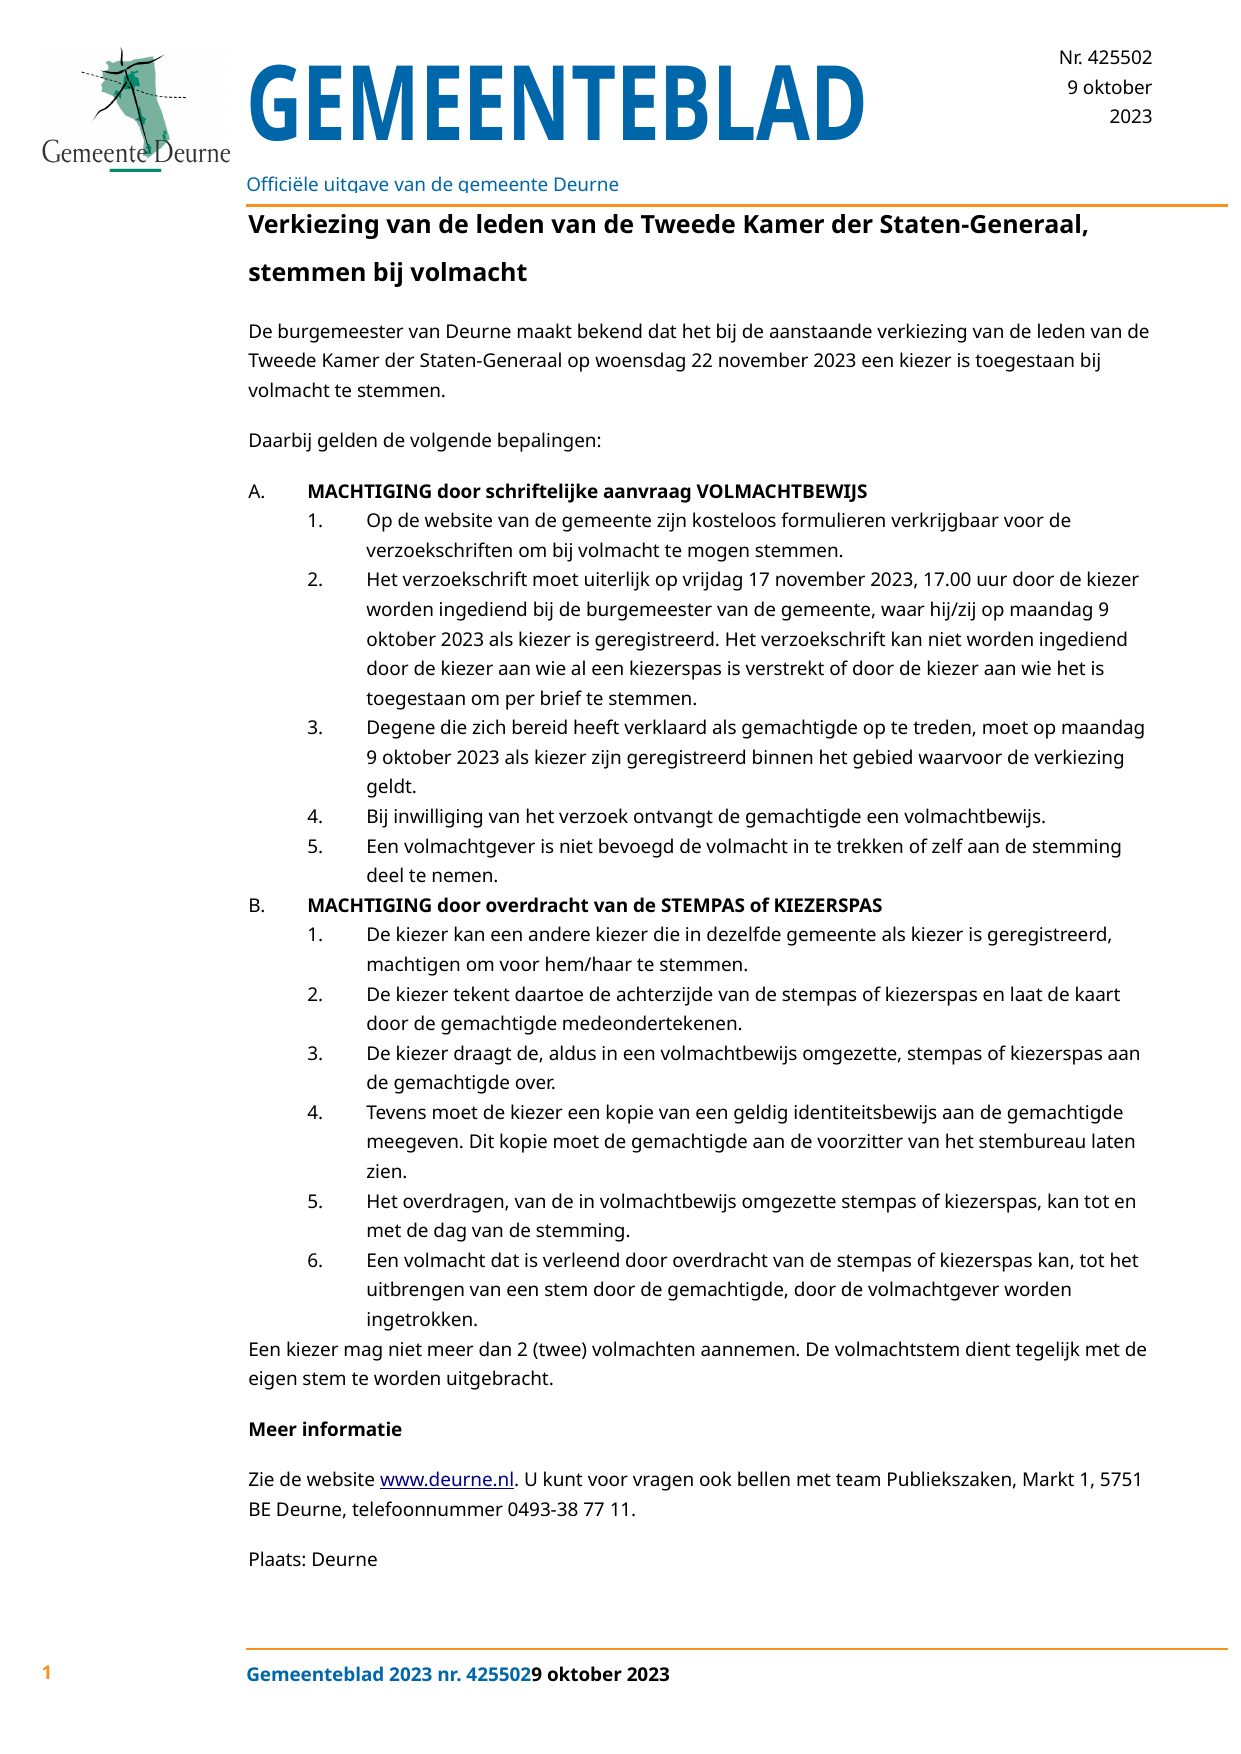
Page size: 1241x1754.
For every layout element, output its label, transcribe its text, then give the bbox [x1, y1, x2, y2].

list Op de website van de gemeente zijn kosteloos formulieren verkrijgbaar voor de verzoekschriften om bij volmacht te mogen stemmen. [307, 507, 1152, 563]
list Tevens moet de kiezer een kopie van een geldig identiteitsbewijs aan de gemachtigde meegeven. Dit kopie moet de gemachtigde aan de voorzitter van het stembureau laten zien. [307, 1099, 1152, 1184]
text De burgemeester van Deurne maakt bekend dat het bij de aanstaande verkiezing van de leden van de Tweede Kamer der Staten-Generaal op woensdag 22 november 2023 een kiezer is toegestaan bij volmacht te stemmen. [248, 318, 1152, 403]
text Een kiezer mag niet meer dan 2 (twee) volmachten aannemen. De volmachtstem dient tegelijk met de eigen stem te worden uitgebracht. [248, 1336, 1152, 1391]
text Meer informatie [248, 1416, 1152, 1442]
list Bij inwilliging van het verzoek ontvangt de gemachtigde een volmachtbewijs. [307, 803, 1152, 829]
text Verkiezing van de leden van de Tweede Kamer der Staten-Generaal, stemmen bij volmacht [248, 207, 1152, 288]
list Het overdragen, van de in volmachtbewijs omgezette stempas of kiezerspas, kan tot en met de dag van de stemming. [307, 1188, 1152, 1243]
list Een volmacht dat is verleend door overdracht van de stempas of kiezerspas kan, tot het uitbrengen van een stem door de gemachtigde, door de volmachtgever worden ingetrokken. [307, 1247, 1152, 1332]
text Plaats: Deurne [248, 1546, 1152, 1572]
list De kiezer kan een andere kiezer die in dezelfde gemeente als kiezer is geregistreerd, machtigen om voor hem/haar te stemmen. [307, 922, 1152, 977]
list Een volmachtgever is niet bevoegd de volmacht in te trekken of zelf aan de stemming deel te nemen. [307, 833, 1152, 888]
list MACHTIGING door schriftelijke aanvraag VOLMACHTBEWIJS [248, 478, 1152, 504]
list Degene die zich bereid heeft verklaard als gemachtigde op te treden, moet op maandag 9 oktober 2023 als kiezer zijn geregistreerd binnen het gebied waarvoor de verkiezing geldt. [307, 714, 1152, 799]
text Daarbij gelden de volgende bepalingen: [248, 427, 1152, 453]
picture [41, 47, 231, 172]
text Zie de website www.deurne.nl. U kunt voor vragen ook bellen met team Publiekszaken, Markt 1, 5751 BE Deurne, telefoonnummer 0493-38 77 11. [248, 1466, 1152, 1522]
list Het verzoekschrift moet uiterlijk op vrijdag 17 november 2023, 17.00 uur door de kiezer worden ingediend bij de burgemeester van de gemeente, waar hij/zij op maandag 9 oktober 2023 als kiezer is geregistreerd. Het verzoekschrift kan niet worden ingediend door de kiezer aan wie al een kiezerspas is verstrekt of door de kiezer aan wie het is toegestaan om per brief te stemmen. [307, 567, 1152, 711]
list De kiezer tekent daartoe de achterzijde van de stempas of kiezerspas en laat de kaart door de gemachtigde medeondertekenen. [307, 981, 1152, 1036]
list MACHTIGING door overdracht van de STEMPAS of KIEZERSPAS [248, 892, 1152, 918]
list De kiezer draagt de, aldus in een volmachtbewijs omgezette, stempas of kiezerspas aan de gemachtigde over. [307, 1040, 1152, 1095]
